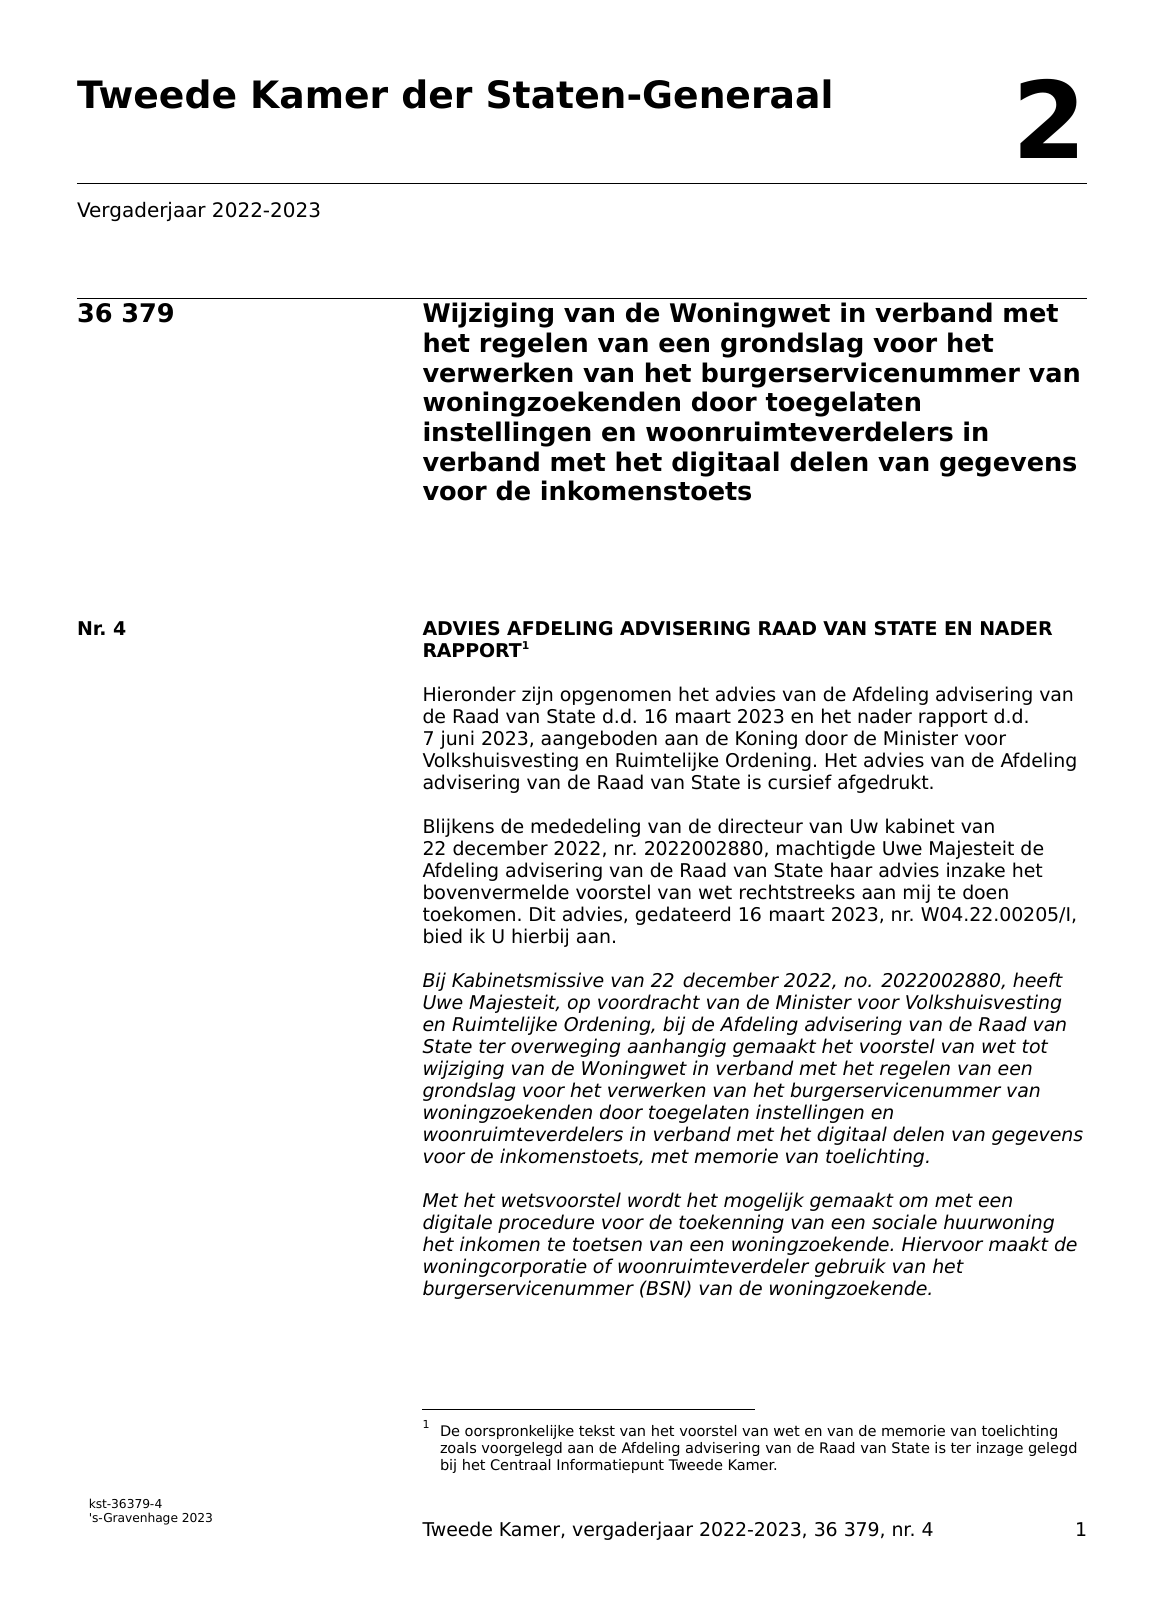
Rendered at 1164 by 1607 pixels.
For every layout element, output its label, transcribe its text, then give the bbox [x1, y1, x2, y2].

text Blijkens de mededeling van de directeur van Uw kabinet van 22 december 2022, nr. 2022002880, machtigde Uwe Majesteit de Afdeling advisering van de Raad van State haar advies inzake het bovenvermelde voorstel van wet rechtstreeks aan mij te doen toekomen. Dit advies, gedateerd 16 maart 2023, nr. W04.22.00205/I, bied ik U hierbij aan. [422, 816, 1087, 948]
text kst-36379-4 [88, 1497, 323, 1511]
table_cell Vergaderjaar 2022-2023 [77, 184, 1087, 298]
text Hieronder zijn opgenomen het advies van de Afdeling advisering van de Raad van State d.d. 16 maart 2023 en het nader rapport d.d. 7 juni 2023, aangeboden aan de Koning door de Minister voor Volkshuisvesting en Ruimtelijke Ordening. Het advies van de Afdeling advisering van de Raad van State is cursief afgedrukt. [422, 684, 1087, 794]
subtitle 36 379 Wijziging van de Woningwet in verband met het regelen van een grondslag voor het verwerken van het burgerservicenummer van woningzoekenden door toegelaten instellingen en woonruimteverdelers in verband met het digitaal delen van gegevens voor de inkomenstoets [77, 299, 1087, 507]
text Met het wetsvoorstel wordt het mogelijk gemaakt om met een digitale procedure voor de toekenning van een sociale huurwoning het inkomen te toetsen van een woningzoekende. Hiervoor maakt de woningcorporatie of woonruimteverdeler gebruik van het burgerservicenummer (BSN) van de woningzoekende. [422, 1190, 1087, 1300]
table_header 2 [886, 59, 1087, 183]
text De oorspronkelijke tekst van het voorstel van wet en van de memorie van toelichting zoals voorgelegd aan de Afdeling advisering van de Raad van State is ter inzage gelegd bij het Centraal Informatiepunt Tweede Kamer. [422, 1418, 1087, 1474]
text Bij Kabinetsmissive van 22 december 2022, no. 2022002880, heeft Uwe Majesteit, op voordracht van de Minister voor Volkshuisvesting en Ruimtelijke Ordening, bij de Afdeling advisering van de Raad van State ter overweging aanhangig gemaakt het voorstel van wet tot wijziging van de Woningwet in verband met het regelen van een grondslag voor het verwerken van het burgerservicenummer van woningzoekenden door toegelaten instellingen en woonruimteverdelers in verband met het digitaal delen van gegevens voor de inkomenstoets, met memorie van toelichting. [422, 970, 1087, 1168]
subtitle Nr. 4 ADVIES AFDELING ADVISERING RAAD VAN STATE EN NADER RAPPORT [77, 618, 1087, 662]
text 's-Gravenhage 2023 [88, 1511, 323, 1525]
table_header Tweede Kamer der Staten-Generaal [77, 59, 886, 183]
